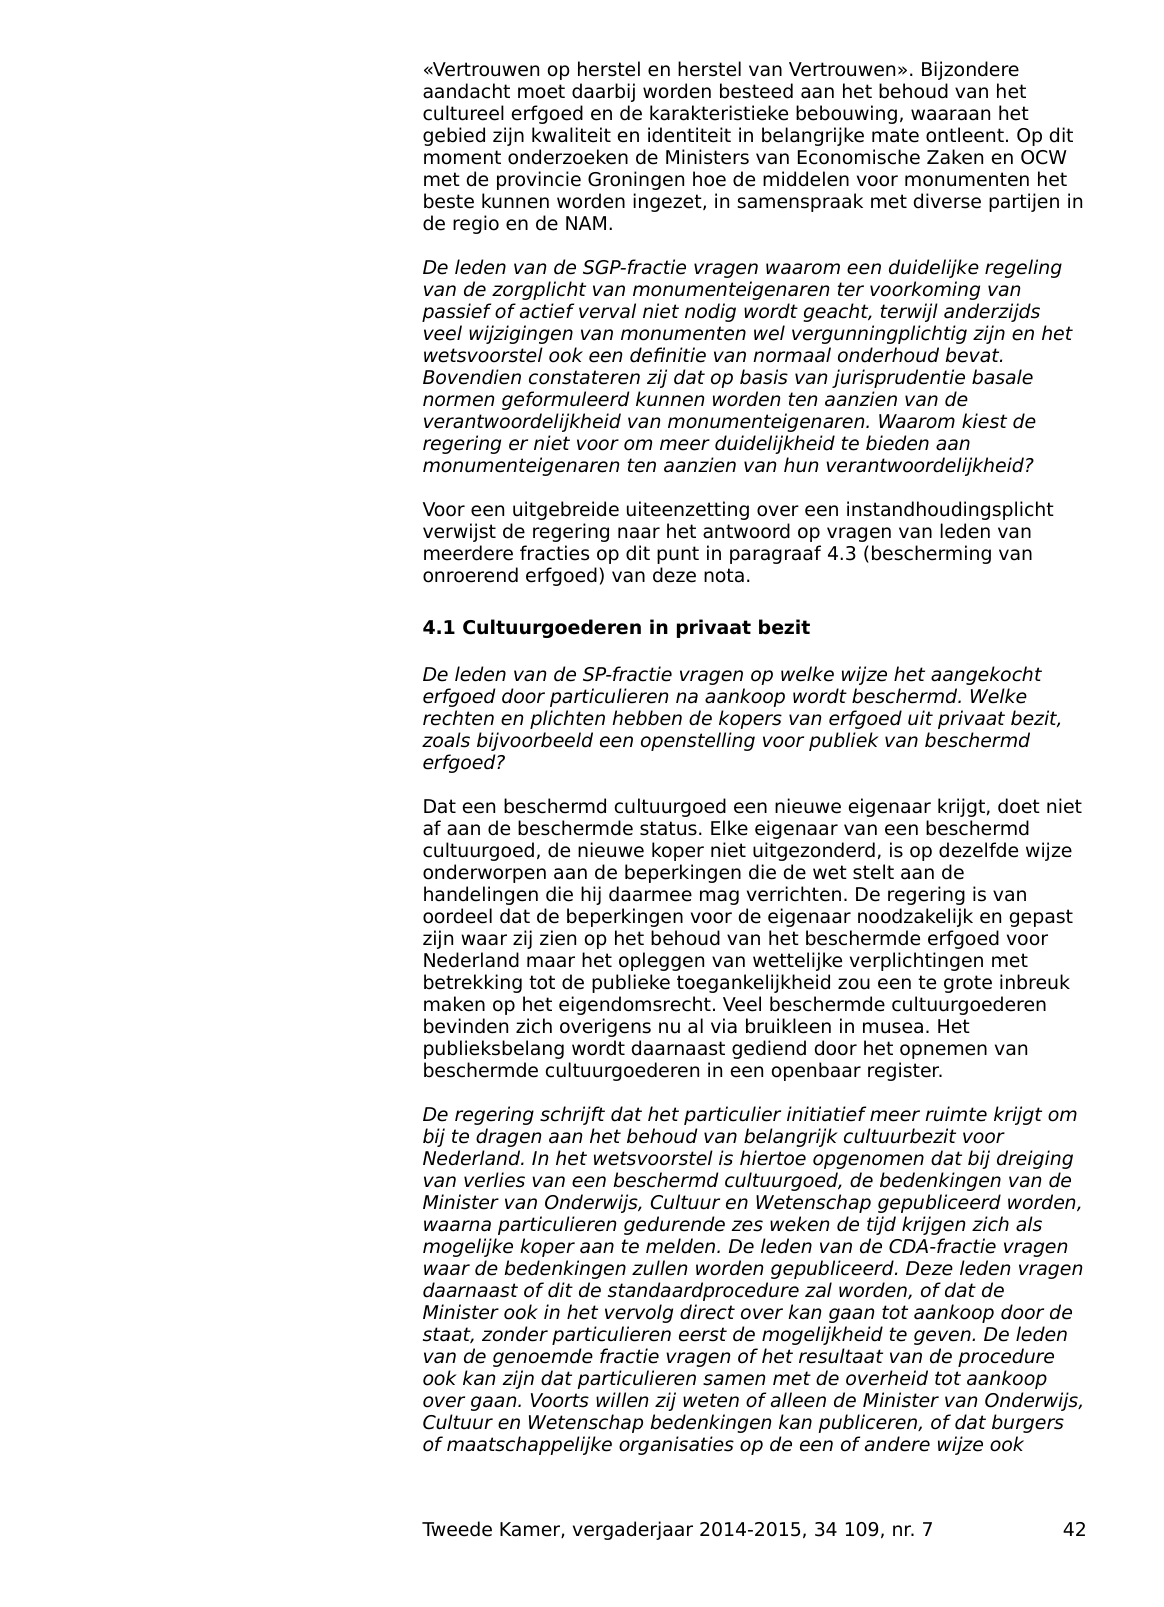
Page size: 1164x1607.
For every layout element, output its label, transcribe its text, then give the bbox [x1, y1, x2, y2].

text Voor een uitgebreide uiteenzetting over een instandhoudingsplicht verwijst de regering naar het antwoord op vragen van leden van meerdere fracties op dit punt in paragraaf 4.3 (bescherming van onroerend erfgoed) van deze nota. [422, 499, 1087, 587]
subtitle 4.1 Cultuurgoederen in privaat bezit [422, 617, 1087, 639]
text De leden van de SP-fractie vragen op welke wijze het aangekocht erfgoed door particulieren na aankoop wordt beschermd. Welke rechten en plichten hebben de kopers van erfgoed uit privaat bezit, zoals bijvoorbeeld een openstelling voor publiek van beschermd erfgoed? [422, 664, 1087, 774]
text «Vertrouwen op herstel en herstel van Vertrouwen». Bijzondere aandacht moet daarbij worden besteed aan het behoud van het cultureel erfgoed en de karakteristieke bebouwing, waaraan het gebied zijn kwaliteit en identiteit in belangrijke mate ontleent. Op dit moment onderzoeken de Ministers van Economische Zaken en OCW met de provincie Groningen hoe de middelen voor monumenten het beste kunnen worden ingezet, in samenspraak met diverse partijen in de regio en de NAM. [422, 59, 1087, 235]
text De leden van de SGP-fractie vragen waarom een duidelijke regeling van de zorgplicht van monumenteigenaren ter voorkoming van passief of actief verval niet nodig wordt geacht, terwijl anderzijds veel wijzigingen van monumenten wel vergunningplichtig zijn en het wetsvoorstel ook een definitie van normaal onderhoud bevat. Bovendien constateren zij dat op basis van jurisprudentie basale normen geformuleerd kunnen worden ten aanzien van de verantwoordelijkheid van monumenteigenaren. Waarom kiest de regering er niet voor om meer duidelijkheid te bieden aan monumenteigenaren ten aanzien van hun verantwoordelijkheid? [422, 257, 1087, 477]
text Dat een beschermd cultuurgoed een nieuwe eigenaar krijgt, doet niet af aan de beschermde status. Elke eigenaar van een beschermd cultuurgoed, de nieuwe koper niet uitgezonderd, is op dezelfde wijze onderworpen aan de beperkingen die de wet stelt aan de handelingen die hij daarmee mag verrichten. De regering is van oordeel dat de beperkingen voor de eigenaar noodzakelijk en gepast zijn waar zij zien op het behoud van het beschermde erfgoed voor Nederland maar het opleggen van wettelijke verplichtingen met betrekking tot de publieke toegankelijkheid zou een te grote inbreuk maken op het eigendomsrecht. Veel beschermde cultuurgoederen bevinden zich overigens nu al via bruikleen in musea. Het publieksbelang wordt daarnaast gediend door het opnemen van beschermde cultuurgoederen in een openbaar register. [422, 796, 1087, 1082]
text De regering schrijft dat het particulier initiatief meer ruimte krijgt om bij te dragen aan het behoud van belangrijk cultuurbezit voor Nederland. In het wetsvoorstel is hiertoe opgenomen dat bij dreiging van verlies van een beschermd cultuurgoed, de bedenkingen van de Minister van Onderwijs, Cultuur en Wetenschap gepubliceerd worden, waarna particulieren gedurende zes weken de tijd krijgen zich als mogelijke koper aan te melden. De leden van de CDA-fractie vragen waar de bedenkingen zullen worden gepubliceerd. Deze leden vragen daarnaast of dit de standaardprocedure zal worden, of dat de Minister ook in het vervolg direct over kan gaan tot aankoop door de staat, zonder particulieren eerst de mogelijkheid te geven. De leden van de genoemde fractie vragen of het resultaat van de procedure ook kan zijn dat particulieren samen met de overheid tot aankoop over gaan. Voorts willen zij weten of alleen de Minister van Onderwijs, Cultuur en Wetenschap bedenkingen kan publiceren, of dat burgers of maatschappelijke organisaties op de een of andere wijze ook [422, 1104, 1087, 1456]
